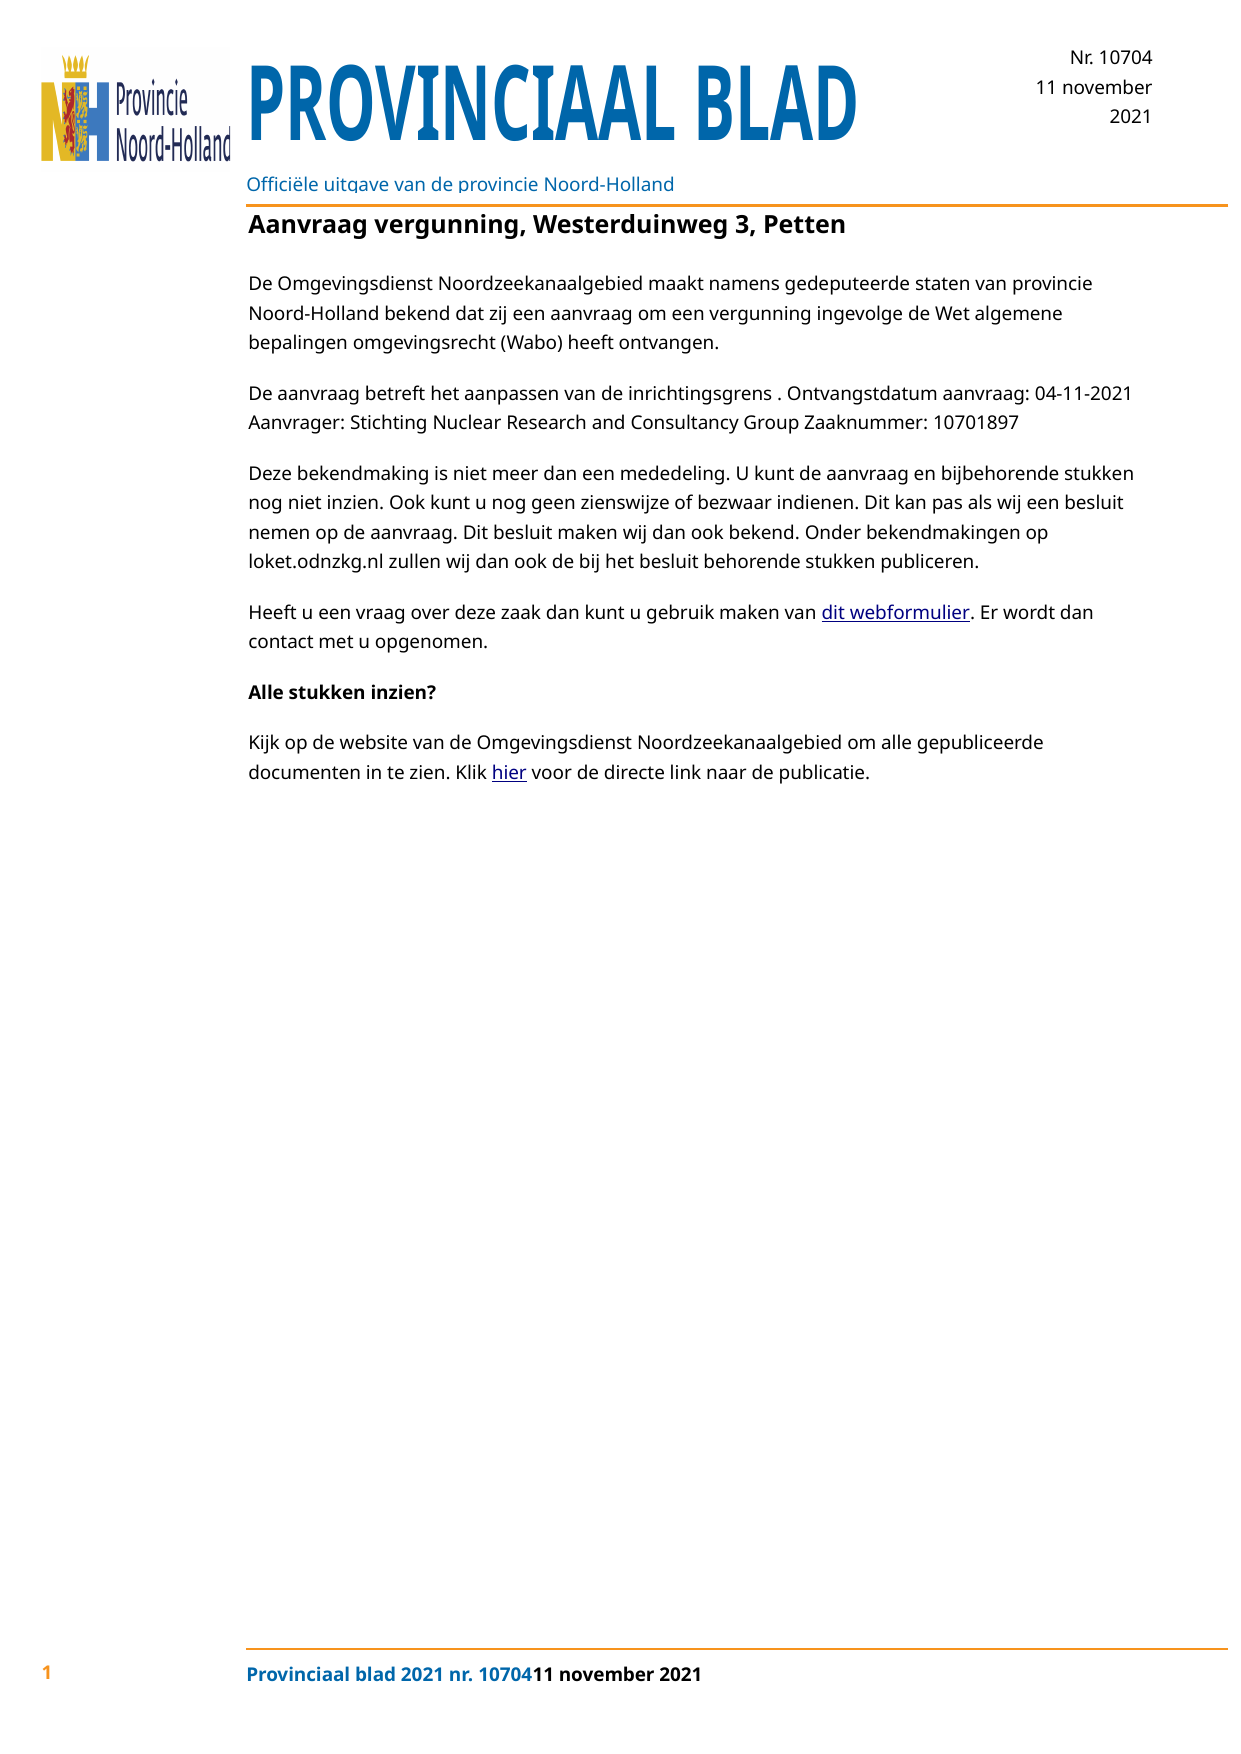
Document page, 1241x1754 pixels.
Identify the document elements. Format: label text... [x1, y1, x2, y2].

text De Omgevingsdienst Noordzeekanaalgebied maakt namens gedeputeerde staten van provincie Noord-Holland bekend dat zij een aanvraag om een vergunning ingevolge de Wet algemene bepalingen omgevingsrecht (Wabo) heeft ontvangen. [248, 270, 1152, 355]
text Alle stukken inzien? [248, 679, 1152, 705]
text Heeft u een vraag over deze zaak dan kunt u gebruik maken van dit webformulier. Er wordt dan contact met u opgenomen. [248, 599, 1152, 654]
text Aanvraag vergunning, Westerduinweg 3, Petten [248, 207, 1152, 241]
text Kijk op de website van de Omgevingsdienst Noordzeekanaalgebied om alle gepubliceerde documenten in te zien. Klik hier voor de directe link naar de publicatie. [248, 729, 1152, 785]
text De aanvraag betreft het aanpassen van de inrichtingsgrens . Ontvangstdatum aanvraag: 04-11-2021 Aanvrager: Stichting Nuclear Research and Consultancy Group Zaaknummer: 10701897 [248, 380, 1152, 435]
picture [41, 47, 231, 172]
text Deze bekendmaking is niet meer dan een mededeling. U kunt de aanvraag en bijbehorende stukken nog niet inzien. Ook kunt u nog geen zienswijze of bezwaar indienen. Dit kan pas als wij een besluit nemen op de aanvraag. Dit besluit maken wij dan ook bekend. Onder bekendmakingen op loket.odnzkg.nl zullen wij dan ook de bij het besluit behorende stukken publiceren. [248, 460, 1152, 574]
